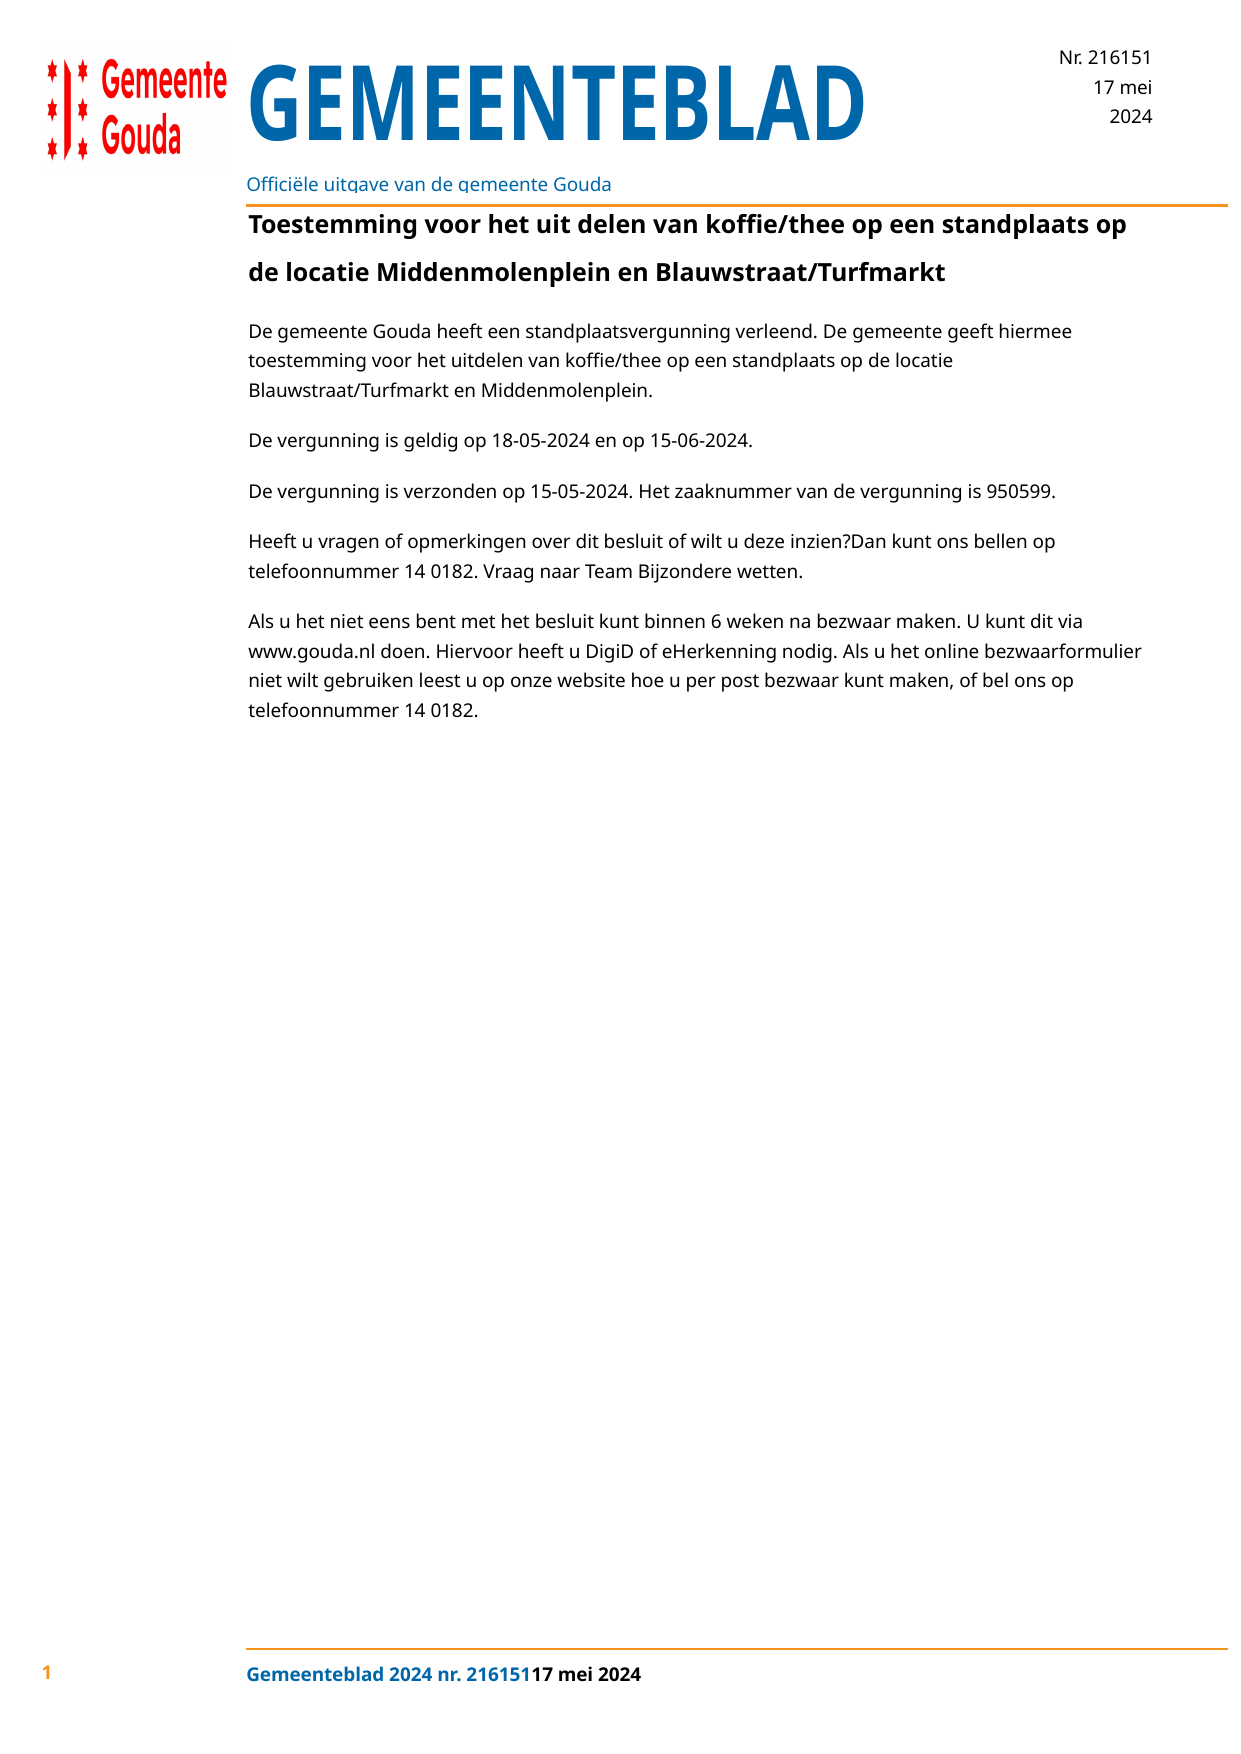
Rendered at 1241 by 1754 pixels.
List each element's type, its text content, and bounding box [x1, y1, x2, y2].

text Heeft u vragen of opmerkingen over dit besluit of wilt u deze inzien?Dan kunt ons bellen op telefoonnummer 14 0182. Vraag naar Team Bijzondere wetten. [248, 528, 1152, 584]
text Als u het niet eens bent met het besluit kunt binnen 6 weken na bezwaar maken. U kunt dit via www.gouda.nl doen. Hiervoor heeft u DigiD of eHerkenning nodig. Als u het online bezwaarformulier niet wilt gebruiken leest u op onze website hoe u per post bezwaar kunt maken, of bel ons op telefoonnummer 14 0182. [248, 608, 1152, 723]
text De vergunning is verzonden op 15-05-2024. Het zaaknummer van de vergunning is 950599. [248, 478, 1152, 504]
text Toestemming voor het uit delen van koffie/thee op een standplaats op de locatie Middenmolenplein en Blauwstraat/Turfmarkt [248, 207, 1152, 288]
text De gemeente Gouda heeft een standplaatsvergunning verleend. De gemeente geeft hiermee toestemming voor het uitdelen van koffie/thee op een standplaats op de locatie Blauwstraat/Turfmarkt en Middenmolenplein. [248, 318, 1152, 403]
picture [41, 47, 231, 172]
text De vergunning is geldig op 18-05-2024 en op 15-06-2024. [248, 427, 1152, 453]
